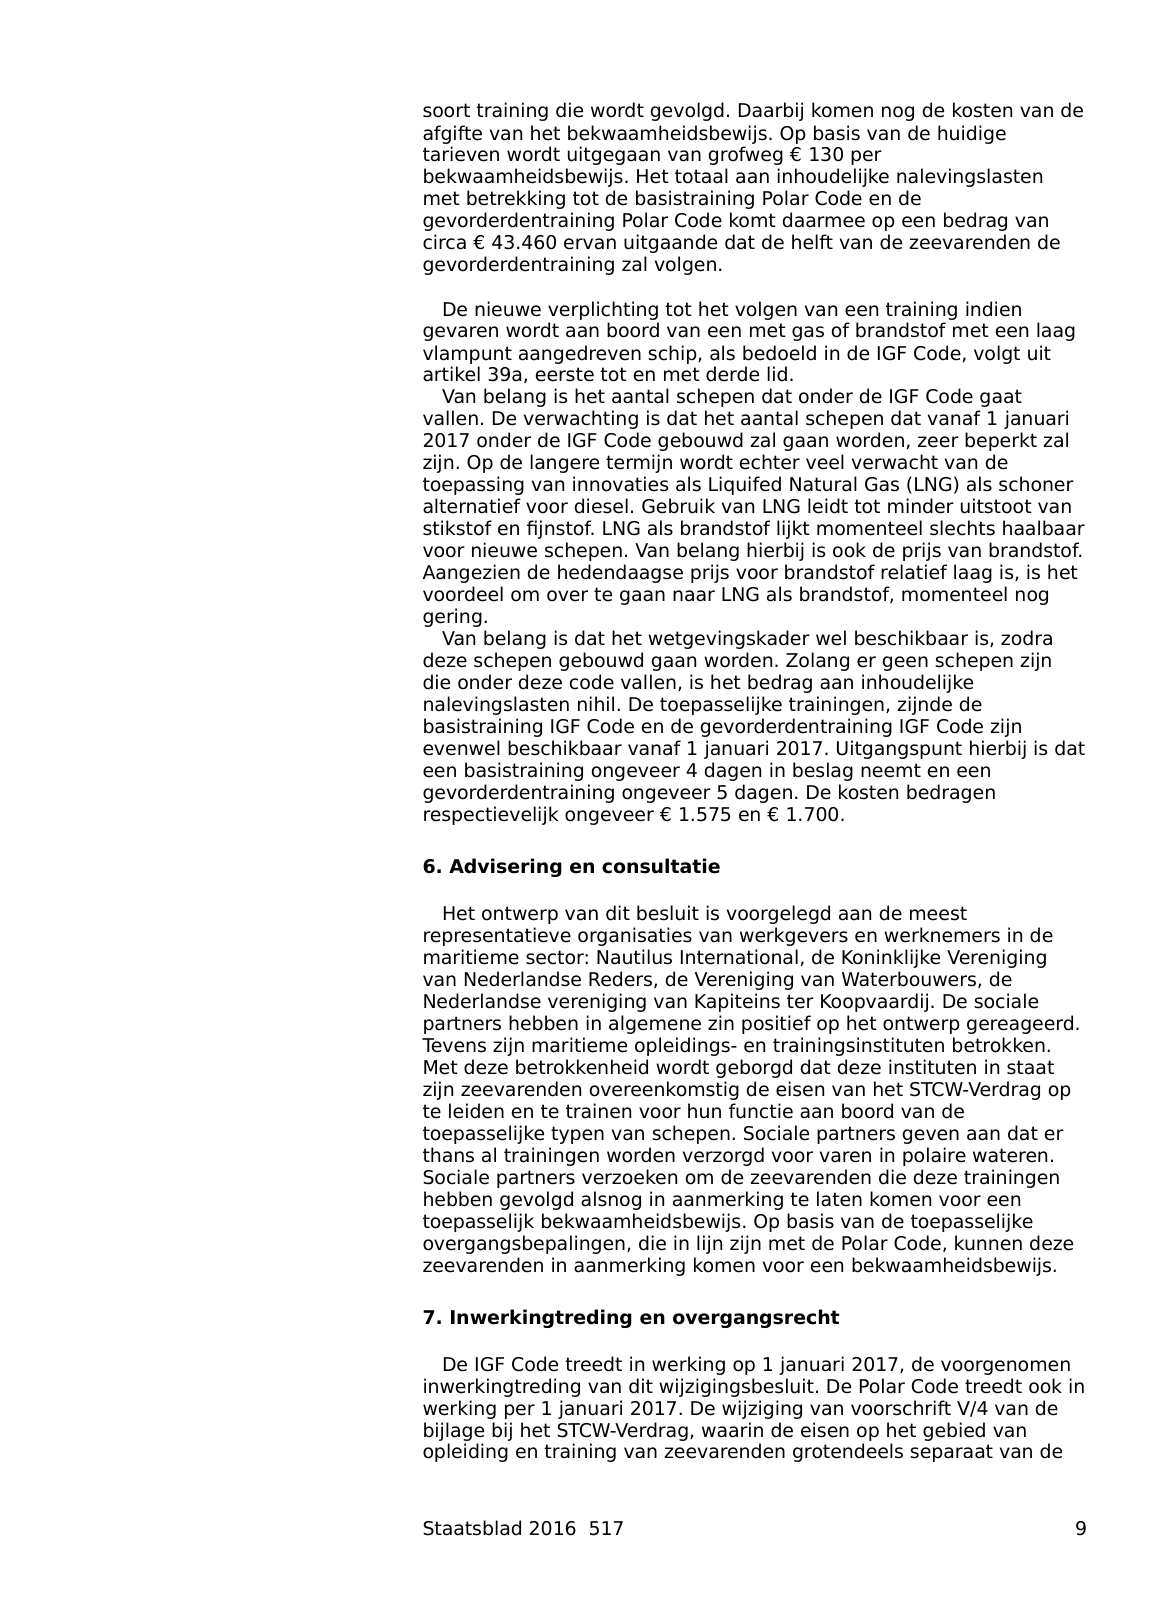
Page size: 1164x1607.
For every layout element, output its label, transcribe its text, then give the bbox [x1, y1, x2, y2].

text Van belang is dat het wetgevingskader wel beschikbaar is, zodra deze schepen gebouwd gaan worden. Zolang er geen schepen zijn die onder deze code vallen, is het bedrag aan inhoudelijke nalevingslasten nihil. De toepasselijke trainingen, zijnde de basistraining IGF Code en de gevorderdentraining IGF Code zijn evenwel beschikbaar vanaf 1 januari 2017. Uitgangspunt hierbij is dat een basistraining ongeveer 4 dagen in beslag neemt en een gevorderdentraining ongeveer 5 dagen. De kosten bedragen respectievelijk ongeveer € 1.575 en € 1.700. [422, 628, 1087, 826]
subtitle 7. Inwerkingtreding en overgangsrecht [422, 1307, 1087, 1328]
text Van belang is het aantal schepen dat onder de IGF Code gaat vallen. De verwachting is dat het aantal schepen dat vanaf 1 januari 2017 onder de IGF Code gebouwd zal gaan worden, zeer beperkt zal zijn. Op de langere termijn wordt echter veel verwacht van de toepassing van innovaties als Liquifed Natural Gas (LNG) als schoner alternatief voor diesel. Gebruik van LNG leidt tot minder uitstoot van stikstof en fijnstof. LNG als brandstof lijkt momenteel slechts haalbaar voor nieuwe schepen. Van belang hierbij is ook de prijs van brandstof. Aangezien de hedendaagse prijs voor brandstof relatief laag is, is het voordeel om over te gaan naar LNG als brandstof, momenteel nog gering. [422, 386, 1087, 628]
text Het ontwerp van dit besluit is voorgelegd aan de meest representatieve organisaties van werkgevers en werknemers in de maritieme sector: Nautilus International, de Koninklijke Vereniging van Nederlandse Reders, de Vereniging van Waterbouwers, de Nederlandse vereniging van Kapiteins ter Koopvaardij. De sociale partners hebben in algemene zin positief op het ontwerp gereageerd. Tevens zijn maritieme opleidings- en trainingsinstituten betrokken. Met deze betrokkenheid wordt geborgd dat deze instituten in staat zijn zeevarenden overeenkomstig de eisen van het STCW-Verdrag op te leiden en te trainen voor hun functie aan boord van de toepasselijke typen van schepen. Sociale partners geven aan dat er thans al trainingen worden verzorgd voor varen in polaire wateren. Sociale partners verzoeken om de zeevarenden die deze trainingen hebben gevolgd alsnog in aanmerking te laten komen voor een toepasselijk bekwaamheidsbewijs. Op basis van de toepasselijke overgangsbepalingen, die in lijn zijn met de Polar Code, kunnen deze zeevarenden in aanmerking komen voor een bekwaamheidsbewijs. [422, 903, 1087, 1277]
text soort training die wordt gevolgd. Daarbij komen nog de kosten van de afgifte van het bekwaamheidsbewijs. Op basis van de huidige tarieven wordt uitgegaan van grofweg € 130 per bekwaamheidsbewijs. Het totaal aan inhoudelijke nalevingslasten met betrekking tot de basistraining Polar Code en de gevorderdentraining Polar Code komt daarmee op een bedrag van circa € 43.460 ervan uitgaande dat de helft van de zeevarenden de gevorderdentraining zal volgen. [422, 100, 1087, 276]
text De IGF Code treedt in werking op 1 januari 2017, de voorgenomen inwerkingtreding van dit wijzigingsbesluit. De Polar Code treedt ook in werking per 1 januari 2017. De wijziging van voorschrift V/4 van de bijlage bij het STCW-Verdrag, waarin de eisen op het gebied van opleiding en training van zeevarenden grotendeels separaat van de [422, 1353, 1087, 1463]
text De nieuwe verplichting tot het volgen van een training indien gevaren wordt aan boord van een met gas of brandstof met een laag vlampunt aangedreven schip, als bedoeld in de IGF Code, volgt uit artikel 39a, eerste tot en met derde lid. [422, 298, 1087, 386]
subtitle 6. Advisering en consultatie [422, 856, 1087, 878]
